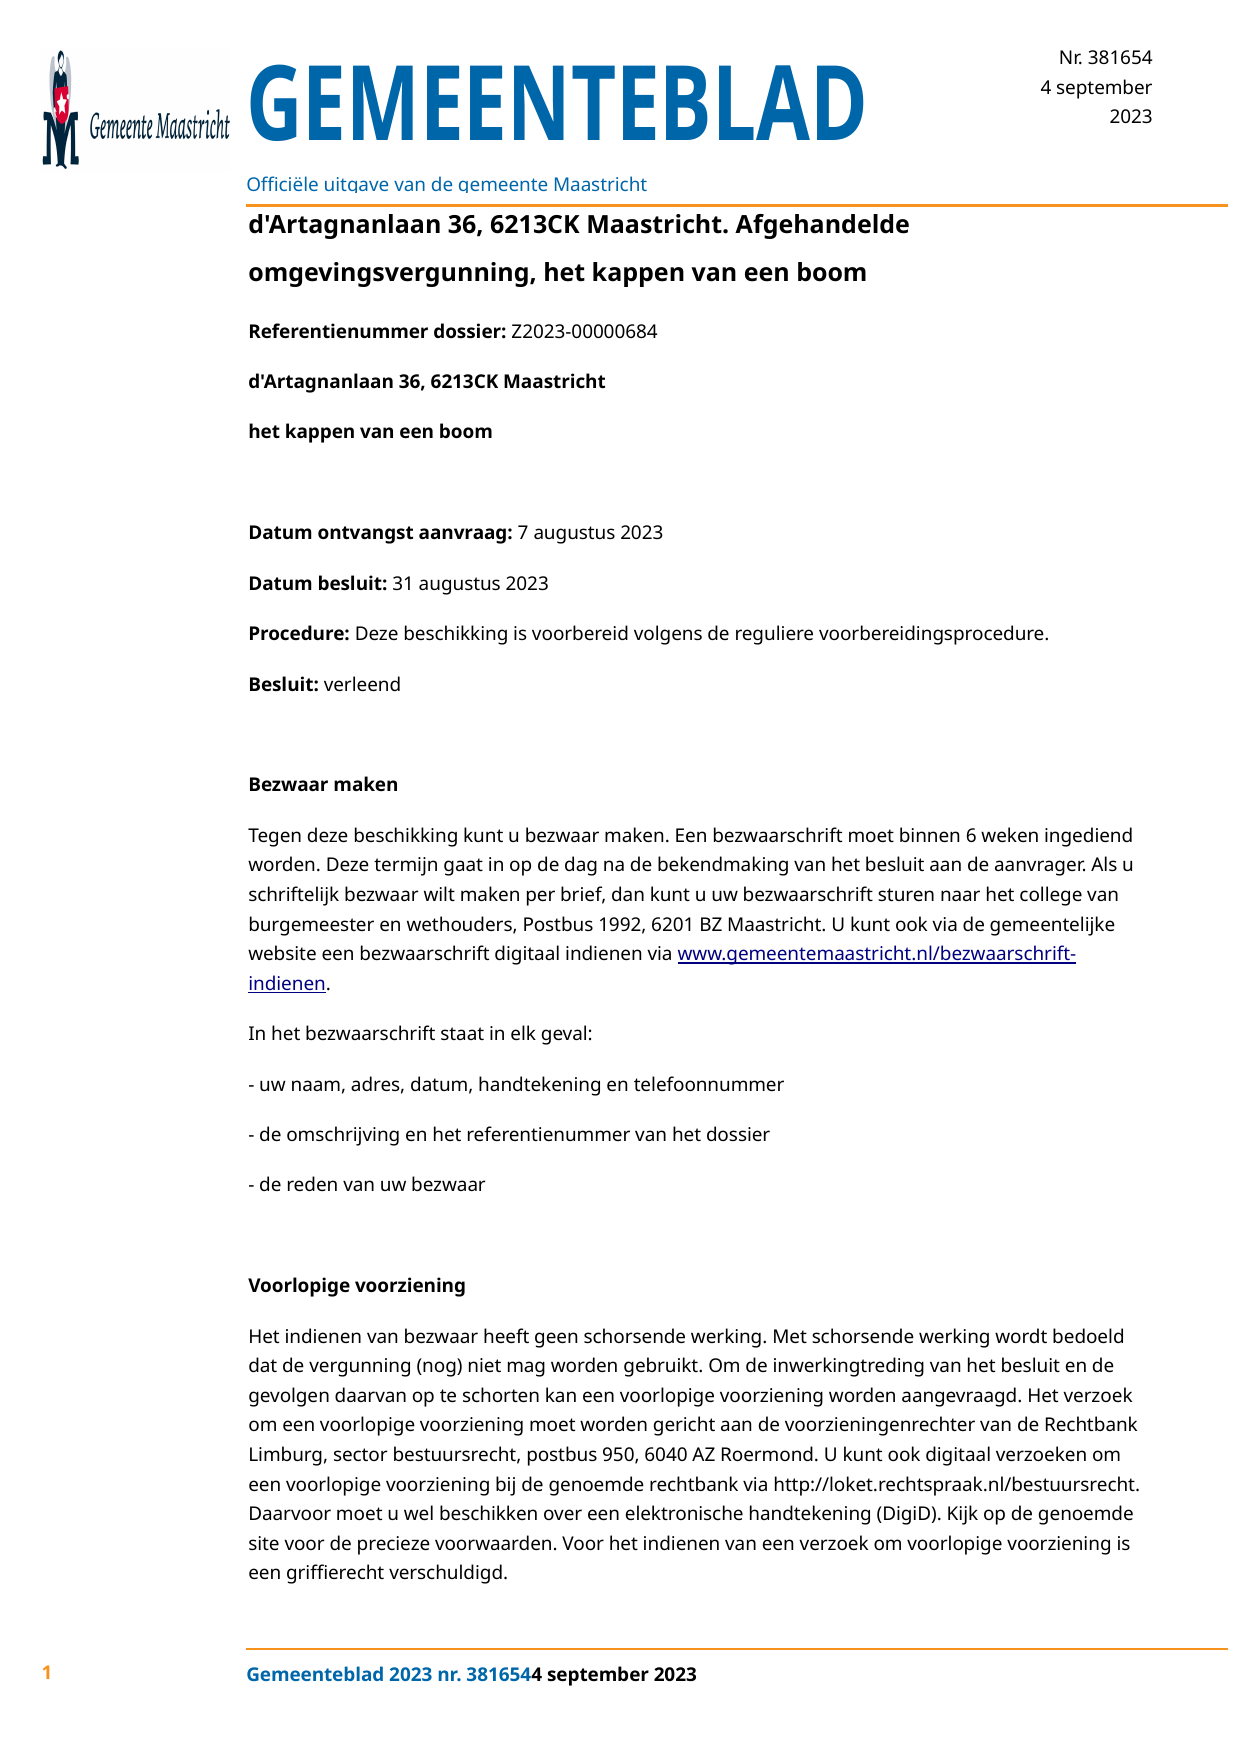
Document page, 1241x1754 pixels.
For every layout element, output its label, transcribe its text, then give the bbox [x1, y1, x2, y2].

text het kappen van een boom [248, 419, 1152, 444]
text Het indienen van bezwaar heeft geen schorsende werking. Met schorsende werking wordt bedoeld dat de vergunning (nog) niet mag worden gebruikt. Om de inwerkingtreding van het besluit en de gevolgen daarvan op te schorten kan een voorlopige voorziening worden aangevraagd. Het verzoek om een voorlopige voorziening moet worden gericht aan de voorzieningenrechter van de Rechtbank Limburg, sector bestuursrecht, postbus 950, 6040 AZ Roermond. U kunt ook digitaal verzoeken om een voorlopige voorziening bij de genoemde rechtbank via http://loket.rechtspraak.nl/bestuursrecht. Daarvoor moet u wel beschikken over een elektronische handtekening (DigiD). Kijk op de genoemde site voor de precieze voorwaarden. Voor het indienen van een verzoek om voorlopige voorziening is een griffierecht verschuldigd. [248, 1323, 1152, 1585]
picture [41, 47, 231, 172]
text - uw naam, adres, datum, handtekening en telefoonnummer [248, 1071, 1152, 1097]
text Besluit: verleend [248, 671, 1152, 697]
text Datum besluit: 31 augustus 2023 [248, 570, 1152, 596]
text - de omschrijving en het referentienummer van het dossier [248, 1121, 1152, 1147]
text In het bezwaarschrift staat in elk geval: [248, 1020, 1152, 1046]
text d'Artagnanlaan 36, 6213CK Maastricht. Afgehandelde omgevingsvergunning, het kappen van een boom [248, 207, 1152, 288]
text - de reden van uw bezwaar [248, 1172, 1152, 1197]
text d'Artagnanlaan 36, 6213CK Maastricht [248, 368, 1152, 394]
text Tegen deze beschikking kunt u bezwaar maken. Een bezwaarschrift moet binnen 6 weken ingediend worden. Deze termijn gaat in op de dag na de bekendmaking van het besluit aan de aanvrager. Als u schriftelijk bezwaar wilt maken per brief, dan kunt u uw bezwaarschrift sturen naar het college van burgemeester en wethouders, Postbus 1992, 6201 BZ Maastricht. U kunt ook via de gemeentelijke website een bezwaarschrift digitaal indienen via www.gemeentemaastricht.nl/bezwaarschrift-indienen. [248, 822, 1152, 996]
text Voorlopige voorziening [248, 1272, 1152, 1298]
text Referentienummer dossier: Z2023-00000684 [248, 318, 1152, 344]
text Procedure: Deze beschikking is voorbereid volgens de reguliere voorbereidingsprocedure. [248, 620, 1152, 646]
text Bezwaar maken [248, 772, 1152, 797]
text Datum ontvangst aanvraag: 7 augustus 2023 [248, 519, 1152, 545]
